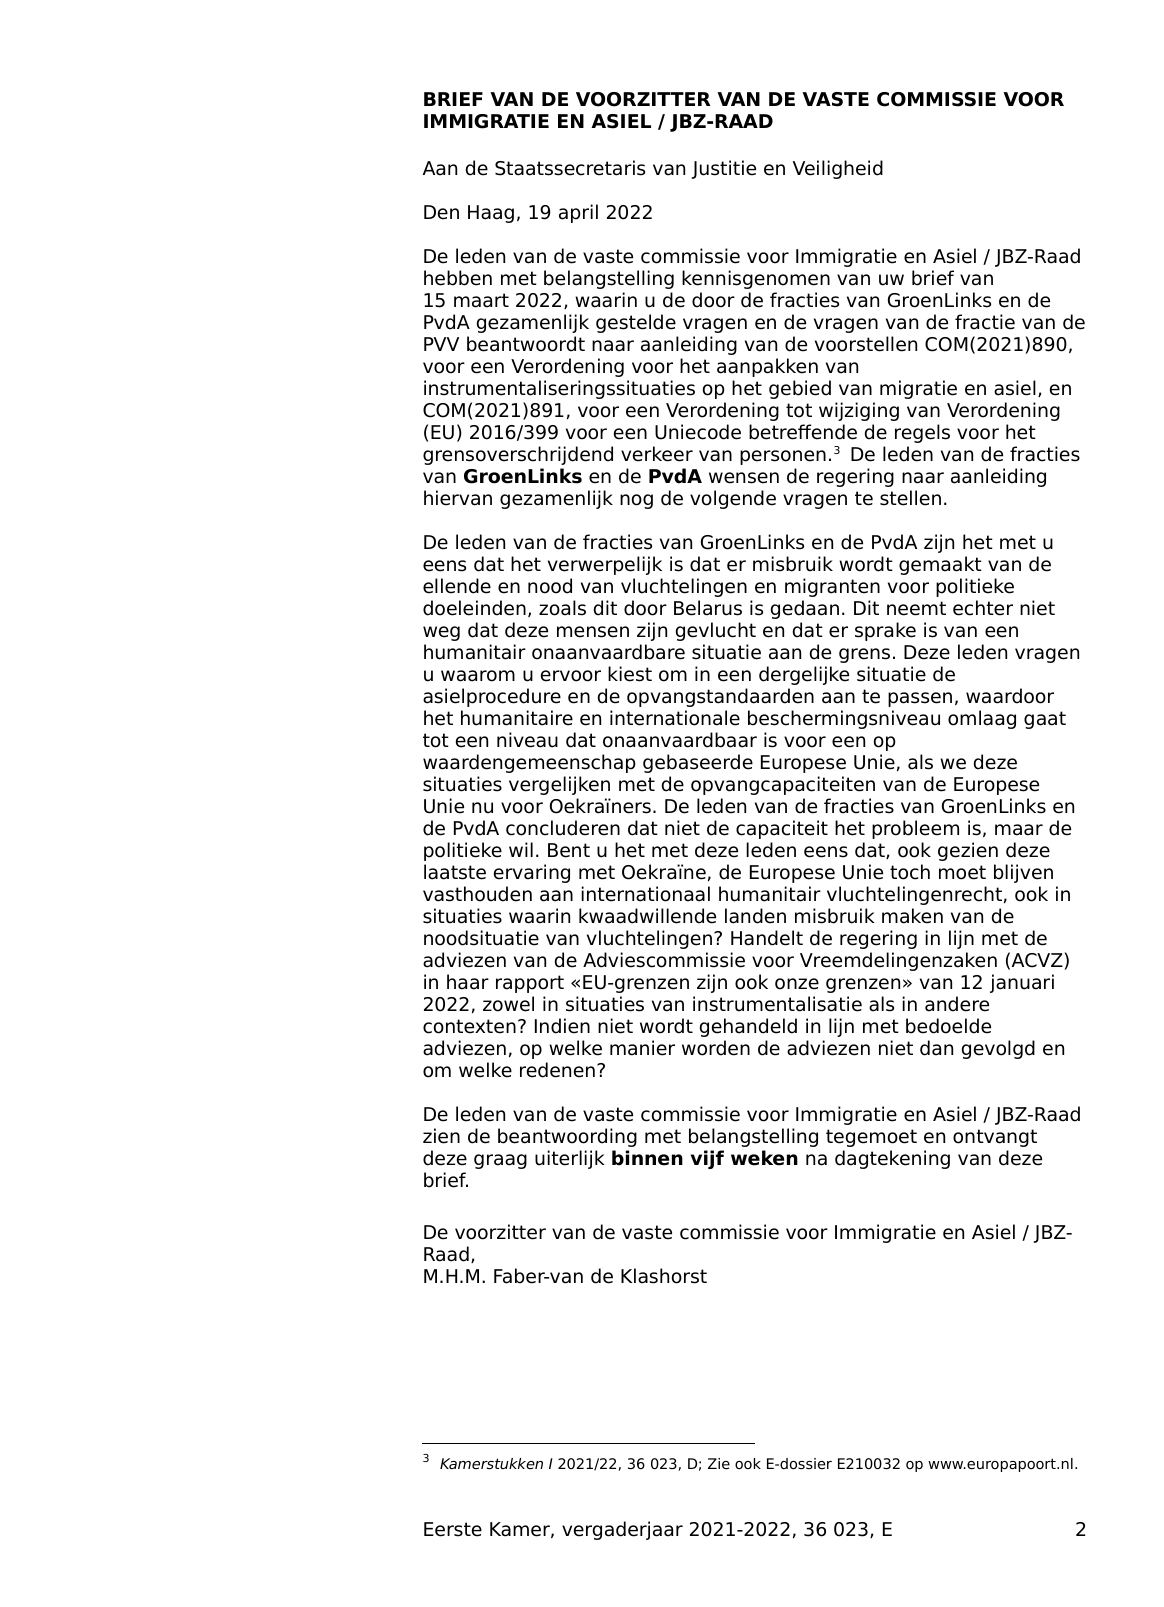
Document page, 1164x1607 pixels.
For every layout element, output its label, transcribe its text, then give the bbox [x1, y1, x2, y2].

text Aan de Staatssecretaris van Justitie en Veiligheid [422, 158, 1087, 180]
text De leden van de vaste commissie voor Immigratie en Asiel / JBZ-Raad zien de beantwoording met belangstelling tegemoet en ontvangt deze graag uiterlijk binnen vijf weken na dagtekening van deze brief. [422, 1104, 1087, 1192]
text Den Haag, 19 april 2022 [422, 202, 1087, 224]
subtitle BRIEF VAN DE VOORZITTER VAN DE VASTE COMMISSIE VOOR IMMIGRATIE EN ASIEL / JBZ-RAAD [422, 89, 1087, 133]
text De voorzitter van de vaste commissie voor Immigratie en Asiel / JBZ-Raad, M.H.M. Faber-van de Klashorst [422, 1222, 1087, 1288]
text Kamerstukken I 2021/22, 36 023, D; Zie ook E-dossier E210032 op www.europapoort.nl. [422, 1452, 1087, 1474]
text De leden van de fracties van GroenLinks en de PvdA zijn het met u eens dat het verwerpelijk is dat er misbruik wordt gemaakt van de ellende en nood van vluchtelingen en migranten voor politieke doeleinden, zoals dit door Belarus is gedaan. Dit neemt echter niet weg dat deze mensen zijn gevlucht en dat er sprake is van een humanitair onaanvaardbare situatie aan de grens. Deze leden vragen u waarom u ervoor kiest om in een dergelijke situatie de asielprocedure en de opvangstandaarden aan te passen, waardoor het humanitaire en internationale beschermingsniveau omlaag gaat tot een niveau dat onaanvaardbaar is voor een op waardengemeenschap gebaseerde Europese Unie, als we deze situaties vergelijken met de opvangcapaciteiten van de Europese Unie nu voor Oekraïners. De leden van de fracties van GroenLinks en de PvdA concluderen dat niet de capaciteit het probleem is, maar de politieke wil. Bent u het met deze leden eens dat, ook gezien deze laatste ervaring met Oekraïne, de Europese Unie toch moet blijven vasthouden aan internationaal humanitair vluchtelingenrecht, ook in situaties waarin kwaadwillende landen misbruik maken van de noodsituatie van vluchtelingen? Handelt de regering in lijn met de adviezen van de Adviescommissie voor Vreemdelingenzaken (ACVZ) in haar rapport «EU-grenzen zijn ook onze grenzen» van 12 januari 2022, zowel in situaties van instrumentalisatie als in andere contexten? Indien niet wordt gehandeld in lijn met bedoelde adviezen, op welke manier worden de adviezen niet dan gevolgd en om welke redenen? [422, 532, 1087, 1082]
text De leden van de vaste commissie voor Immigratie en Asiel / JBZ-Raad hebben met belangstelling kennisgenomen van uw brief van 15 maart 2022, waarin u de door de fracties van GroenLinks en de PvdA gezamenlijk gestelde vragen en de vragen van de fractie van de PVV beantwoordt naar aanleiding van de voorstellen COM(2021)890, voor een Verordening voor het aanpakken van instrumentaliseringssituaties op het gebied van migratie en asiel, en COM(2021)891, voor een Verordening tot wijziging van Verordening (EU) 2016/399 voor een Uniecode betreffende de regels voor het grensoverschrijdend verkeer van personen. De leden van de fracties van GroenLinks en de PvdA wensen de regering naar aanleiding hiervan gezamenlijk nog de volgende vragen te stellen. [422, 246, 1087, 510]
